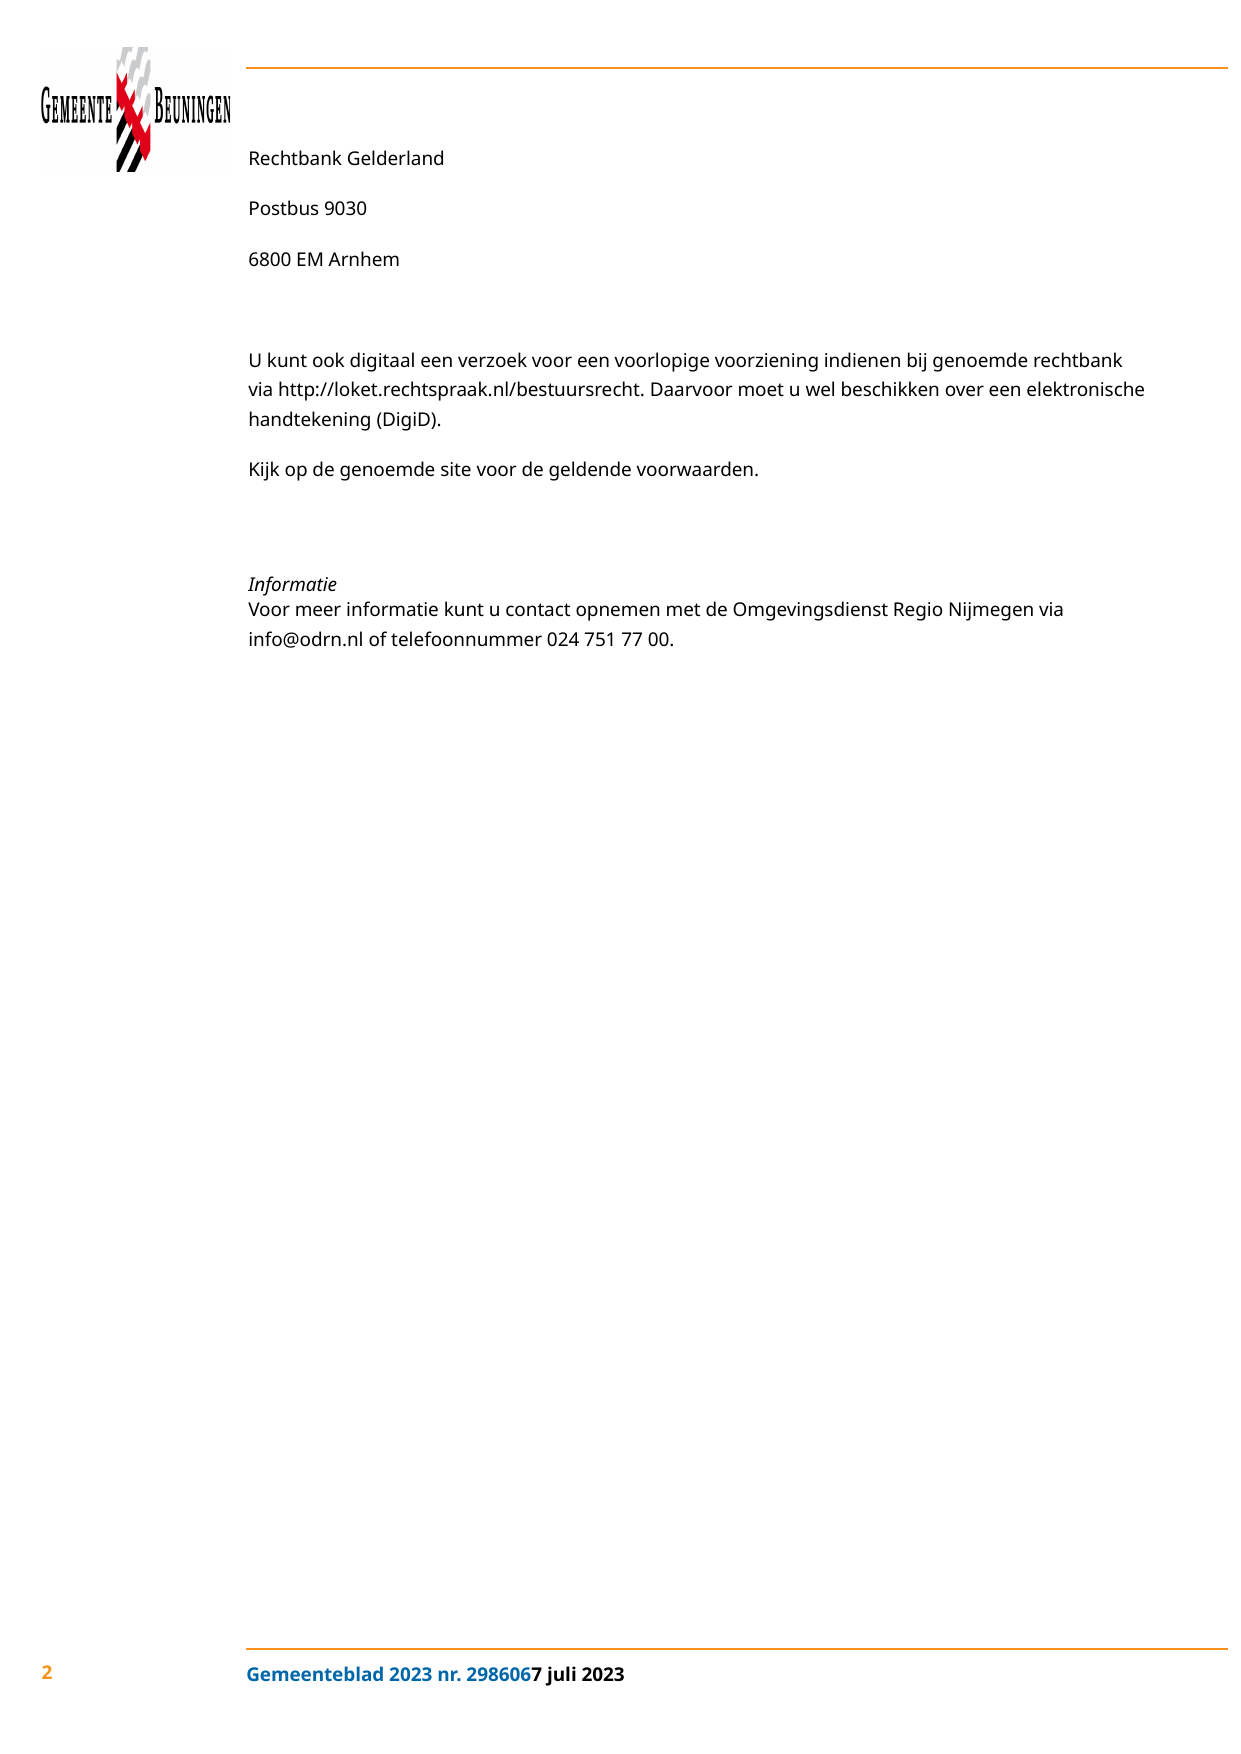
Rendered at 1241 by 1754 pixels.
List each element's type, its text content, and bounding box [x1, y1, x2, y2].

text 6800 EM Arnhem [248, 246, 1152, 272]
text Kijk op de genoemde site voor de geldende voorwaarden. [248, 456, 1152, 482]
text Informatie [248, 571, 1152, 597]
picture [41, 47, 231, 172]
text Postbus 9030 [248, 196, 1152, 221]
text Voor meer informatie kunt u contact opnemen met de Omgevingsdienst Regio Nijmegen via info@odrn.nl of telefoonnummer 024 751 77 00. [248, 597, 1152, 652]
text Rechtbank Gelderland [248, 145, 1152, 171]
text U kunt ook digitaal een verzoek voor een voorlopige voorziening indienen bij genoemde rechtbank via http://loket.rechtspraak.nl/bestuursrecht. Daarvoor moet u wel beschikken over een elektronische handtekening (DigiD). [248, 347, 1152, 432]
